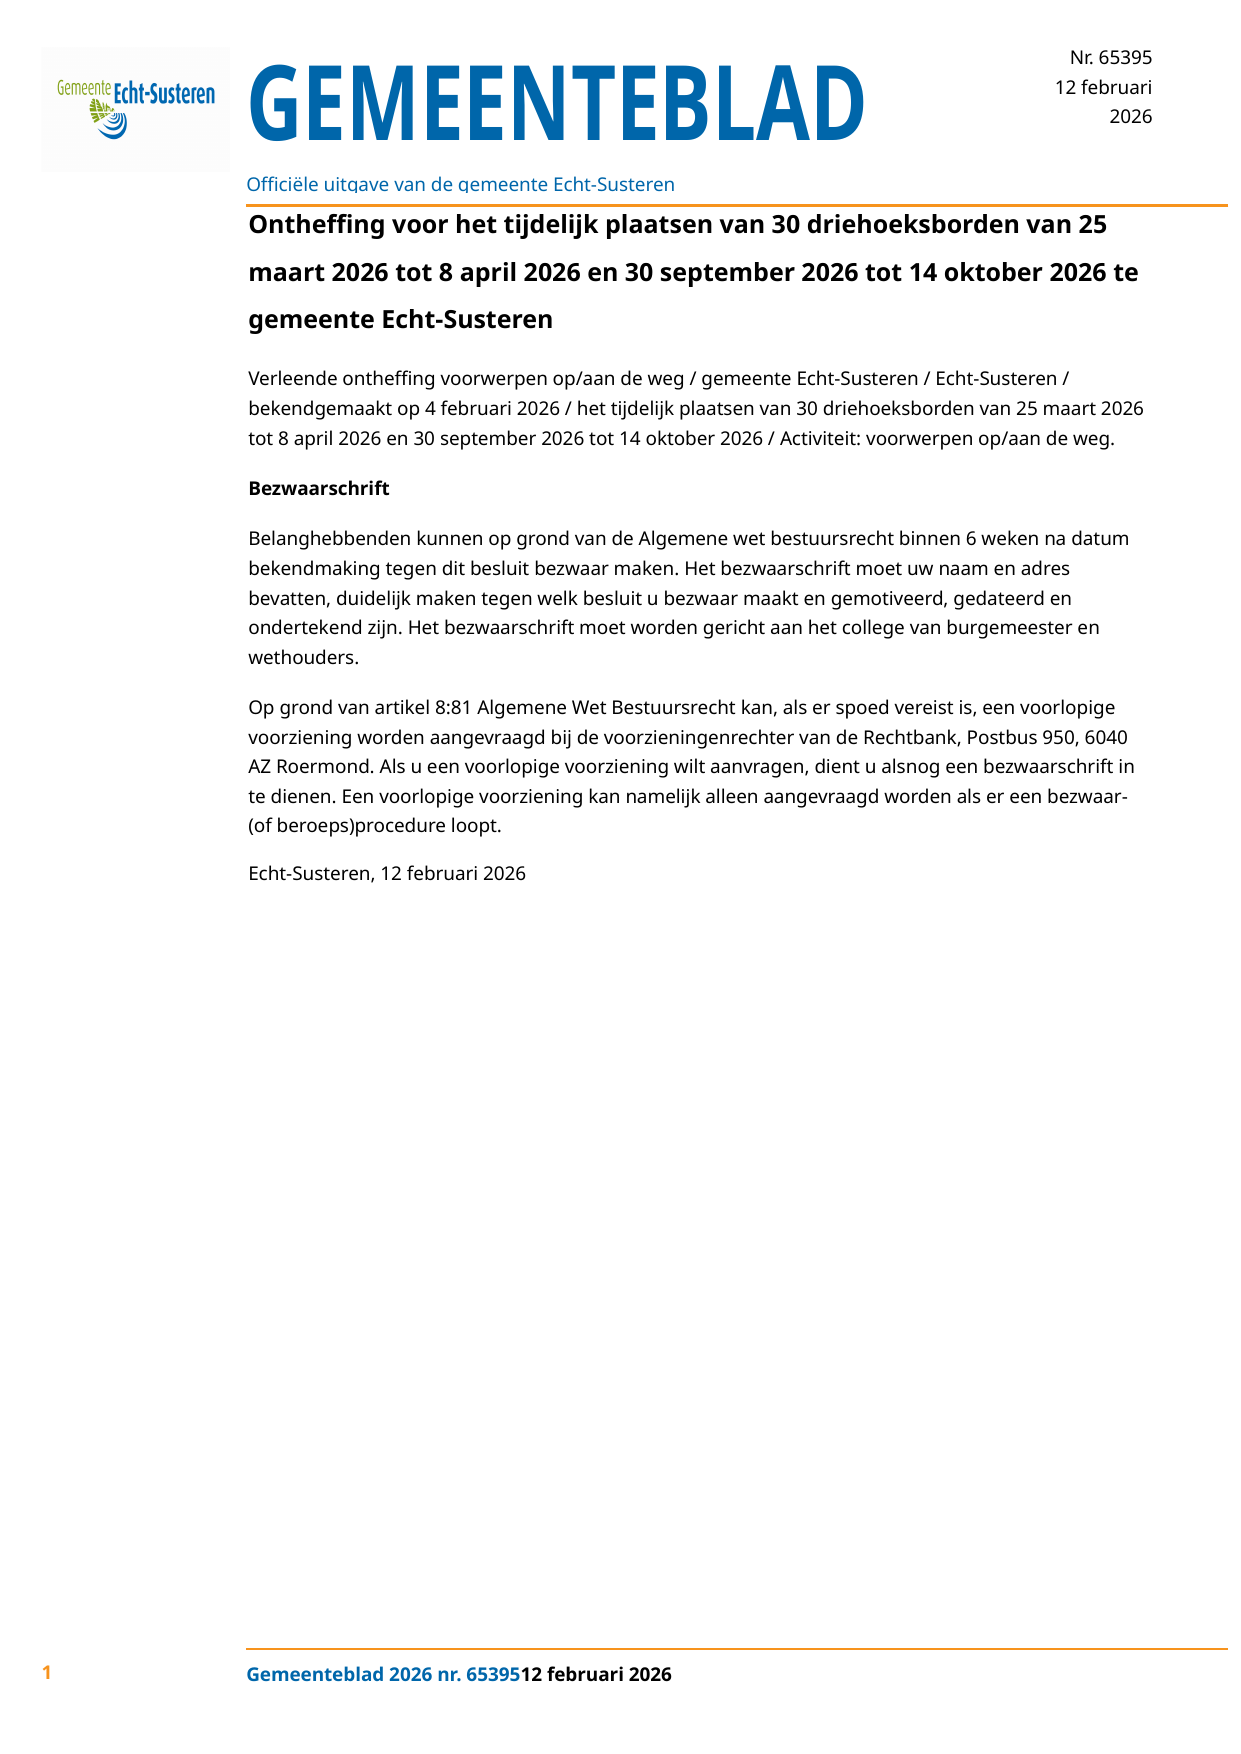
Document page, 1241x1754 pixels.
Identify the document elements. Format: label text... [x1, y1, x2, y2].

text Ontheffing voor het tijdelijk plaatsen van 30 driehoeksborden van 25 maart 2026 tot 8 april 2026 en 30 september 2026 tot 14 oktober 2026 te gemeente Echt-Susteren [248, 207, 1152, 336]
text Op grond van artikel 8:81 Algemene Wet Bestuursrecht kan, als er spoed vereist is, een voorlopige voorziening worden aangevraagd bij de voorzieningenrechter van de Rechtbank, Postbus 950, 6040 AZ Roermond. Als u een voorlopige voorziening wilt aanvragen, dient u alsnog een bezwaarschrift in te dienen. Een voorlopige voorziening kan namelijk alleen aangevraagd worden als er een bezwaar- (of beroeps)procedure loopt. [248, 694, 1152, 838]
text Belanghebbenden kunnen op grond van de Algemene wet bestuursrecht binnen 6 weken na datum bekendmaking tegen dit besluit bezwaar maken. Het bezwaarschrift moet uw naam en adres bevatten, duidelijk maken tegen welk besluit u bezwaar maakt en gemotiveerd, gedateerd en ondertekend zijn. Het bezwaarschrift moet worden gericht aan het college van burgemeester en wethouders. [248, 526, 1152, 669]
text Echt-Susteren, 12 februari 2026 [248, 860, 1152, 886]
picture [41, 47, 231, 172]
text Bezwaarschrift [248, 475, 1152, 501]
text Verleende ontheffing voorwerpen op/aan de weg / gemeente Echt-Susteren / Echt-Susteren / bekendgemaakt op 4 februari 2026 / het tijdelijk plaatsen van 30 driehoeksborden van 25 maart 2026 tot 8 april 2026 en 30 september 2026 tot 14 oktober 2026 / Activiteit: voorwerpen op/aan de weg. [248, 366, 1152, 450]
